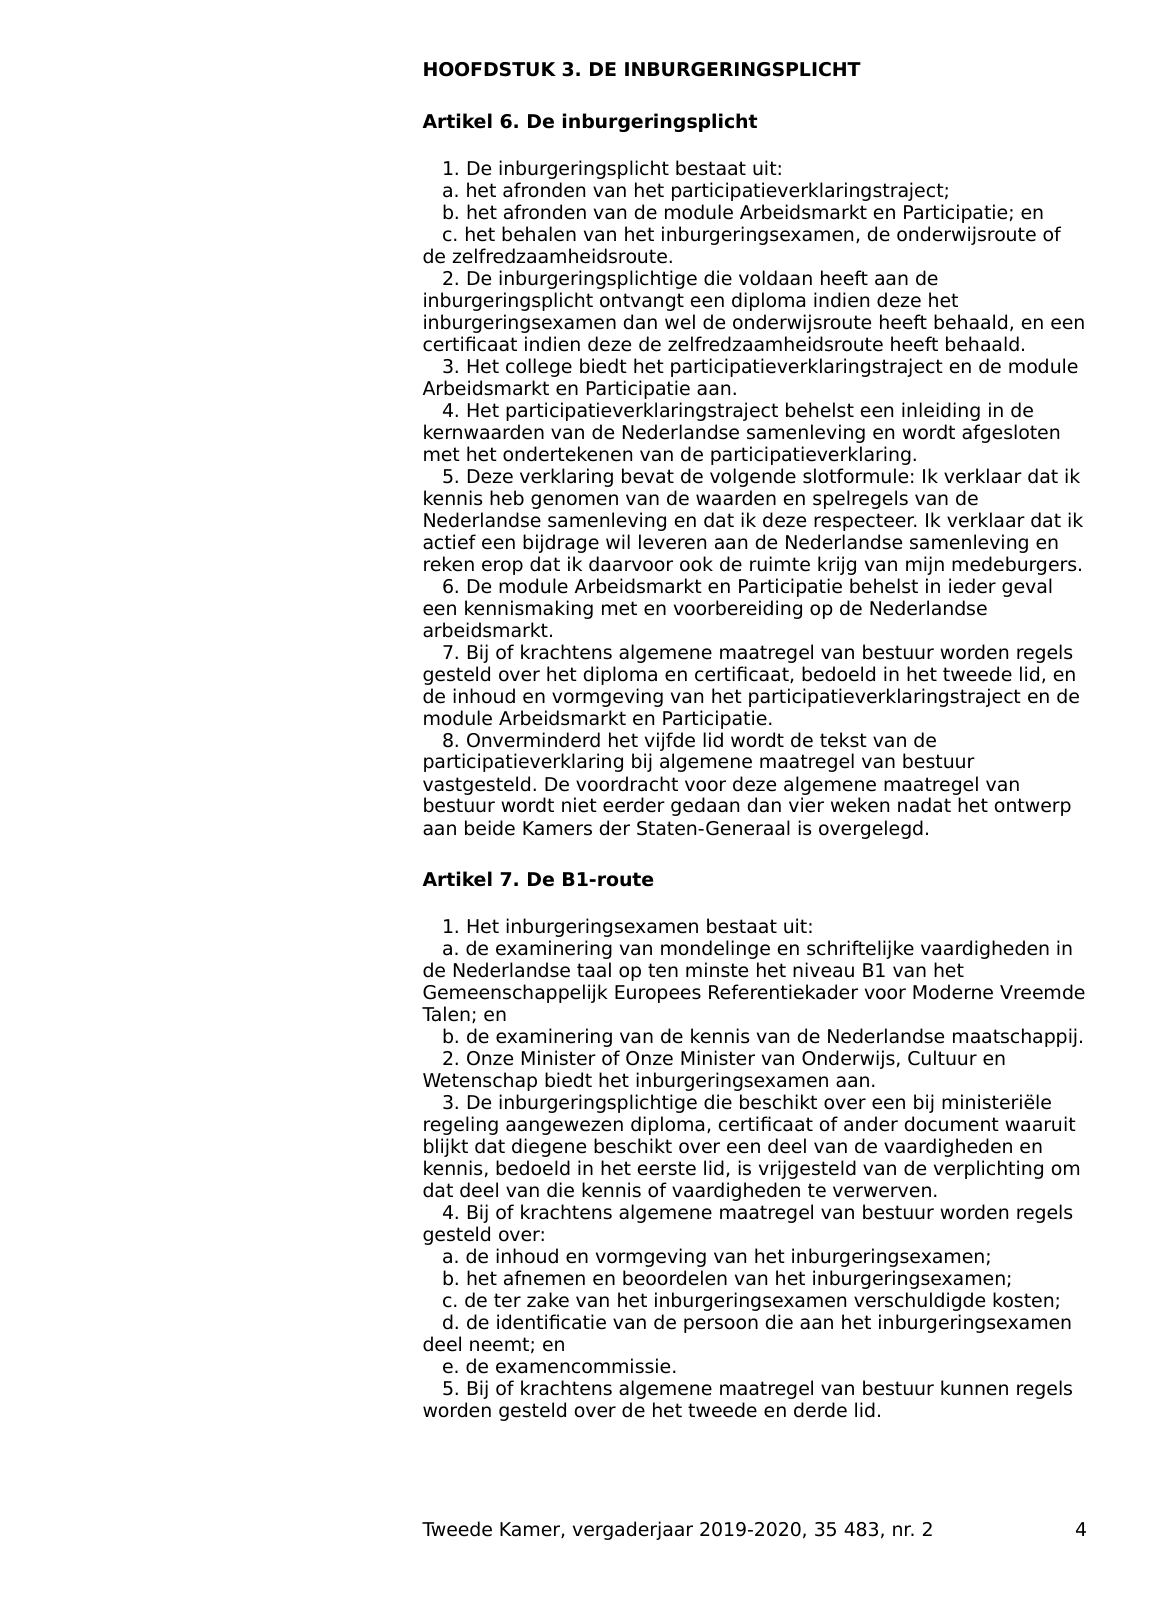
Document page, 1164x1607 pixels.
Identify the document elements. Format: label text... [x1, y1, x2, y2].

text 7. Bij of krachtens algemene maatregel van bestuur worden regels gesteld over het diploma en certificaat, bedoeld in het tweede lid, en de inhoud en vormgeving van het participatieverklaringstraject en de module Arbeidsmarkt en Participatie. [422, 642, 1087, 729]
text 4. Bij of krachtens algemene maatregel van bestuur worden regels gesteld over: [422, 1202, 1087, 1246]
text 4. Het participatieverklaringstraject behelst een inleiding in de kernwaarden van de Nederlandse samenleving en wordt afgesloten met het ondertekenen van de participatieverklaring. [422, 400, 1087, 466]
text a. de inhoud en vormgeving van het inburgeringsexamen; [422, 1246, 1087, 1268]
text a. de examinering van mondelinge en schriftelijke vaardigheden in de Nederlandse taal op ten minste het niveau B1 van het Gemeenschappelijk Europees Referentiekader voor Moderne Vreemde Talen; en [422, 938, 1087, 1026]
text 3. De inburgeringsplichtige die beschikt over een bij ministeriële regeling aangewezen diploma, certificaat of ander document waaruit blijkt dat diegene beschikt over een deel van de vaardigheden en kennis, bedoeld in het eerste lid, is vrijgesteld van de verplichting om dat deel van die kennis of vaardigheden te verwerven. [422, 1092, 1087, 1202]
text 8. Onverminderd het vijfde lid wordt de tekst van de participatieverklaring bij algemene maatregel van bestuur vastgesteld. De voordracht voor deze algemene maatregel van bestuur wordt niet eerder gedaan dan vier weken nadat het ontwerp aan beide Kamers der Staten-Generaal is overgelegd. [422, 729, 1087, 839]
text 5. Deze verklaring bevat de volgende slotformule: Ik verklaar dat ik kennis heb genomen van de waarden en spelregels van de Nederlandse samenleving en dat ik deze respecteer. Ik verklaar dat ik actief een bijdrage wil leveren aan de Nederlandse samenleving en reken erop dat ik daarvoor ook de ruimte krijg van mijn medeburgers. [422, 466, 1087, 576]
subtitle HOOFDSTUK 3. DE INBURGERINGSPLICHT [422, 59, 1087, 81]
text d. de identificatie van de persoon die aan het inburgeringsexamen deel neemt; en [422, 1312, 1087, 1356]
text c. het behalen van het inburgeringsexamen, de onderwijsroute of de zelfredzaamheidsroute. [422, 224, 1087, 268]
text 6. De module Arbeidsmarkt en Participatie behelst in ieder geval een kennismaking met en voorbereiding op de Nederlandse arbeidsmarkt. [422, 576, 1087, 642]
text a. het afronden van het participatieverklaringstraject; [422, 180, 1087, 202]
text b. het afronden van de module Arbeidsmarkt en Participatie; en [422, 202, 1087, 224]
subtitle Artikel 6. De inburgeringsplicht [422, 111, 1087, 133]
text 1. De inburgeringsplicht bestaat uit: [422, 158, 1087, 180]
text b. de examinering van de kennis van de Nederlandse maatschappij. [422, 1026, 1087, 1048]
text 1. Het inburgeringsexamen bestaat uit: [422, 916, 1087, 938]
text 5. Bij of krachtens algemene maatregel van bestuur kunnen regels worden gesteld over de het tweede en derde lid. [422, 1378, 1087, 1422]
text 2. Onze Minister of Onze Minister van Onderwijs, Cultuur en Wetenschap biedt het inburgeringsexamen aan. [422, 1048, 1087, 1092]
text e. de examencommissie. [422, 1356, 1087, 1378]
text 3. Het college biedt het participatieverklaringstraject en de module Arbeidsmarkt en Participatie aan. [422, 356, 1087, 400]
subtitle Artikel 7. De B1-route [422, 869, 1087, 891]
text c. de ter zake van het inburgeringsexamen verschuldigde kosten; [422, 1290, 1087, 1312]
text b. het afnemen en beoordelen van het inburgeringsexamen; [422, 1268, 1087, 1290]
text 2. De inburgeringsplichtige die voldaan heeft aan de inburgeringsplicht ontvangt een diploma indien deze het inburgeringsexamen dan wel de onderwijsroute heeft behaald, en een certificaat indien deze de zelfredzaamheidsroute heeft behaald. [422, 268, 1087, 356]
